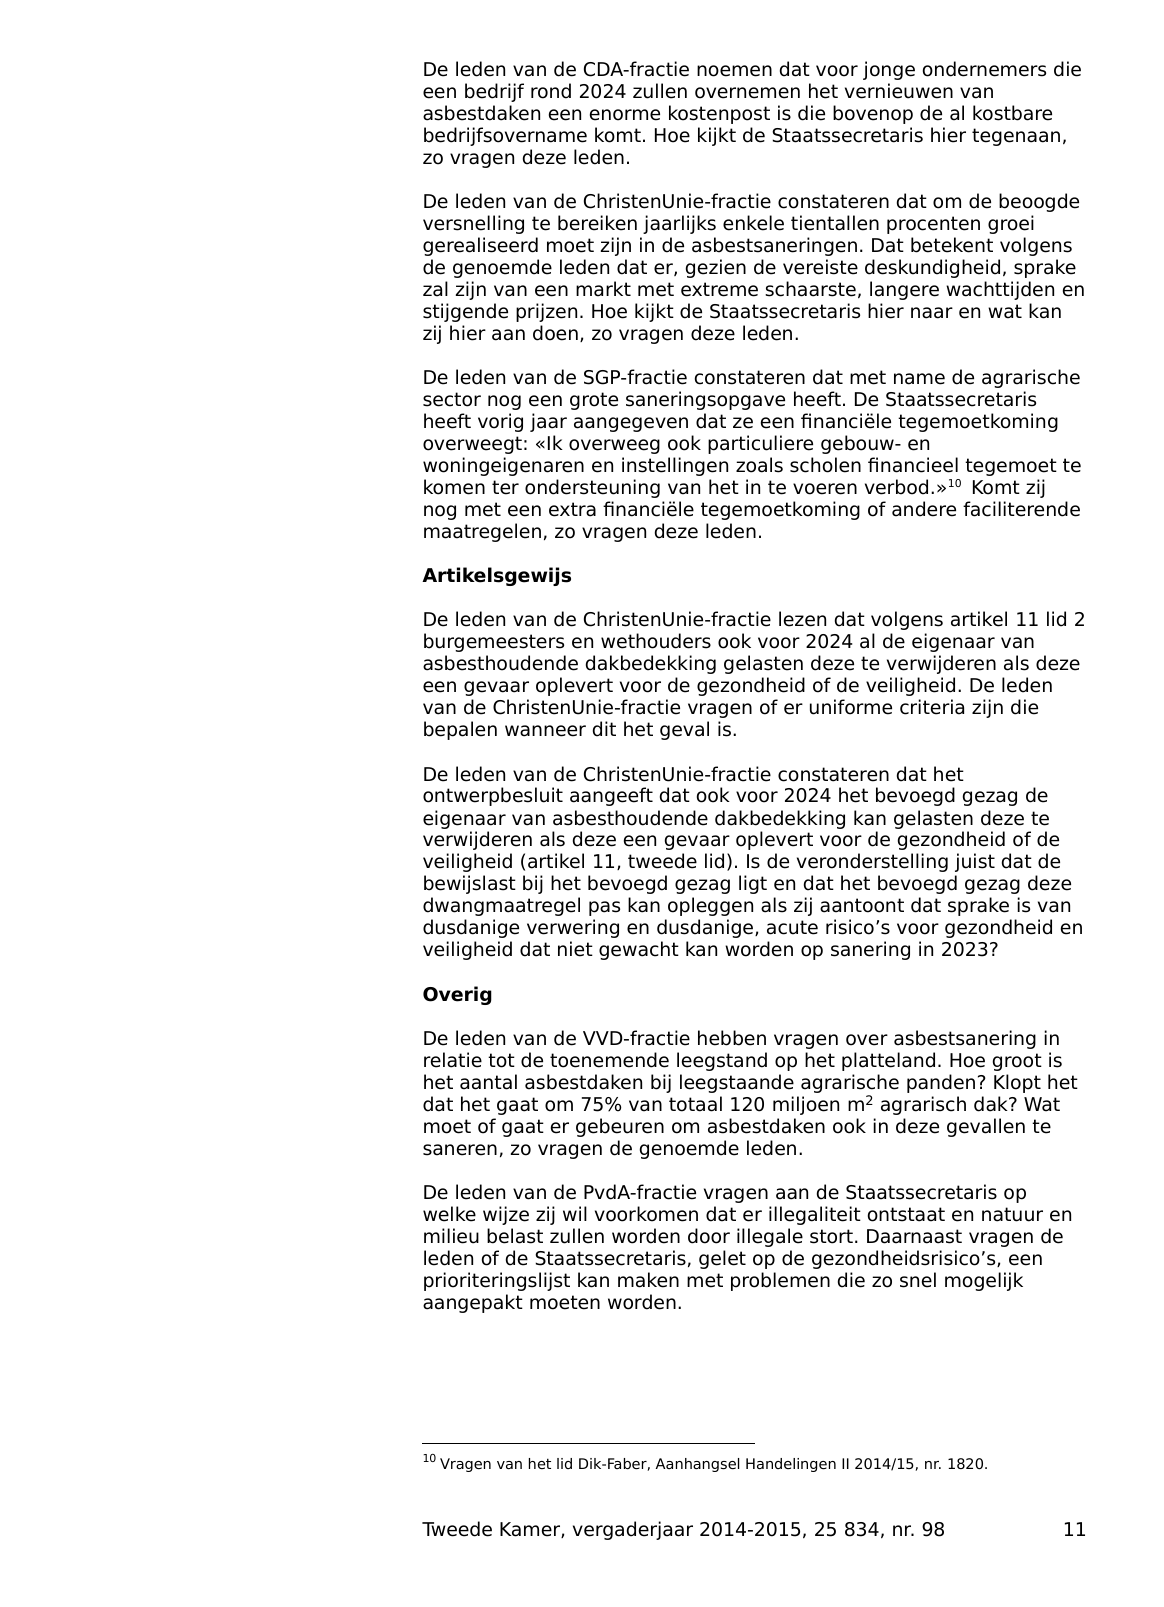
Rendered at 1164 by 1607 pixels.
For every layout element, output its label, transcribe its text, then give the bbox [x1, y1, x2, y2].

text De leden van de ChristenUnie-fractie constateren dat om de beoogde versnelling te bereiken jaarlijks enkele tientallen procenten groei gerealiseerd moet zijn in de asbestsaneringen. Dat betekent volgens de genoemde leden dat er, gezien de vereiste deskundigheid, sprake zal zijn van een markt met extreme schaarste, langere wachttijden en stijgende prijzen. Hoe kijkt de Staatssecretaris hier naar en wat kan zij hier aan doen, zo vragen deze leden. [422, 191, 1087, 345]
text De leden van de VVD-fractie hebben vragen over asbestsanering in relatie tot de toenemende leegstand op het platteland. Hoe groot is het aantal asbestdaken bij leegstaande agrarische panden? Klopt het dat het gaat om 75% van totaal 120 miljoen m2 agrarisch dak? Wat moet of gaat er gebeuren om asbestdaken ook in deze gevallen te saneren, zo vragen de genoemde leden. [422, 1028, 1087, 1159]
text De leden van de CDA-fractie noemen dat voor jonge ondernemers die een bedrijf rond 2024 zullen overnemen het vernieuwen van asbestdaken een enorme kostenpost is die bovenop de al kostbare bedrijfsovername komt. Hoe kijkt de Staatssecretaris hier tegenaan, zo vragen deze leden. [422, 59, 1087, 169]
text De leden van de ChristenUnie-fractie constateren dat het ontwerpbesluit aangeeft dat ook voor 2024 het bevoegd gezag de eigenaar van asbesthoudende dakbedekking kan gelasten deze te verwijderen als deze een gevaar oplevert voor de gezondheid of de veiligheid (artikel 11, tweede lid). Is de veronderstelling juist dat de bewijslast bij het bevoegd gezag ligt en dat het bevoegd gezag deze dwangmaatregel pas kan opleggen als zij aantoont dat sprake is van dusdanige verwering en dusdanige, acute risico’s voor gezondheid en veiligheid dat niet gewacht kan worden op sanering in 2023? [422, 763, 1087, 961]
text De leden van de SGP-fractie constateren dat met name de agrarische sector nog een grote saneringsopgave heeft. De Staatssecretaris heeft vorig jaar aangegeven dat ze een financiële tegemoetkoming overweegt: «Ik overweeg ook particuliere gebouw- en woningeigenaren en instellingen zoals scholen financieel tegemoet te komen ter ondersteuning van het in te voeren verbod.» Komt zij nog met een extra financiële tegemoetkoming of andere faciliterende maatregelen, zo vragen deze leden. [422, 367, 1087, 543]
subtitle Overig [422, 983, 1087, 1005]
text De leden van de ChristenUnie-fractie lezen dat volgens artikel 11 lid 2 burgemeesters en wethouders ook voor 2024 al de eigenaar van asbesthoudende dakbedekking gelasten deze te verwijderen als deze een gevaar oplevert voor de gezondheid of de veiligheid. De leden van de ChristenUnie-fractie vragen of er uniforme criteria zijn die bepalen wanneer dit het geval is. [422, 609, 1087, 741]
subtitle Artikelsgewijs [422, 565, 1087, 587]
text De leden van de PvdA-fractie vragen aan de Staatssecretaris op welke wijze zij wil voorkomen dat er illegaliteit ontstaat en natuur en milieu belast zullen worden door illegale stort. Daarnaast vragen de leden of de Staatssecretaris, gelet op de gezondheidsrisico’s, een prioriteringslijst kan maken met problemen die zo snel mogelijk aangepakt moeten worden. [422, 1182, 1087, 1313]
text Vragen van het lid Dik-Faber, Aanhangsel Handelingen II 2014/15, nr. 1820. [422, 1452, 1087, 1474]
